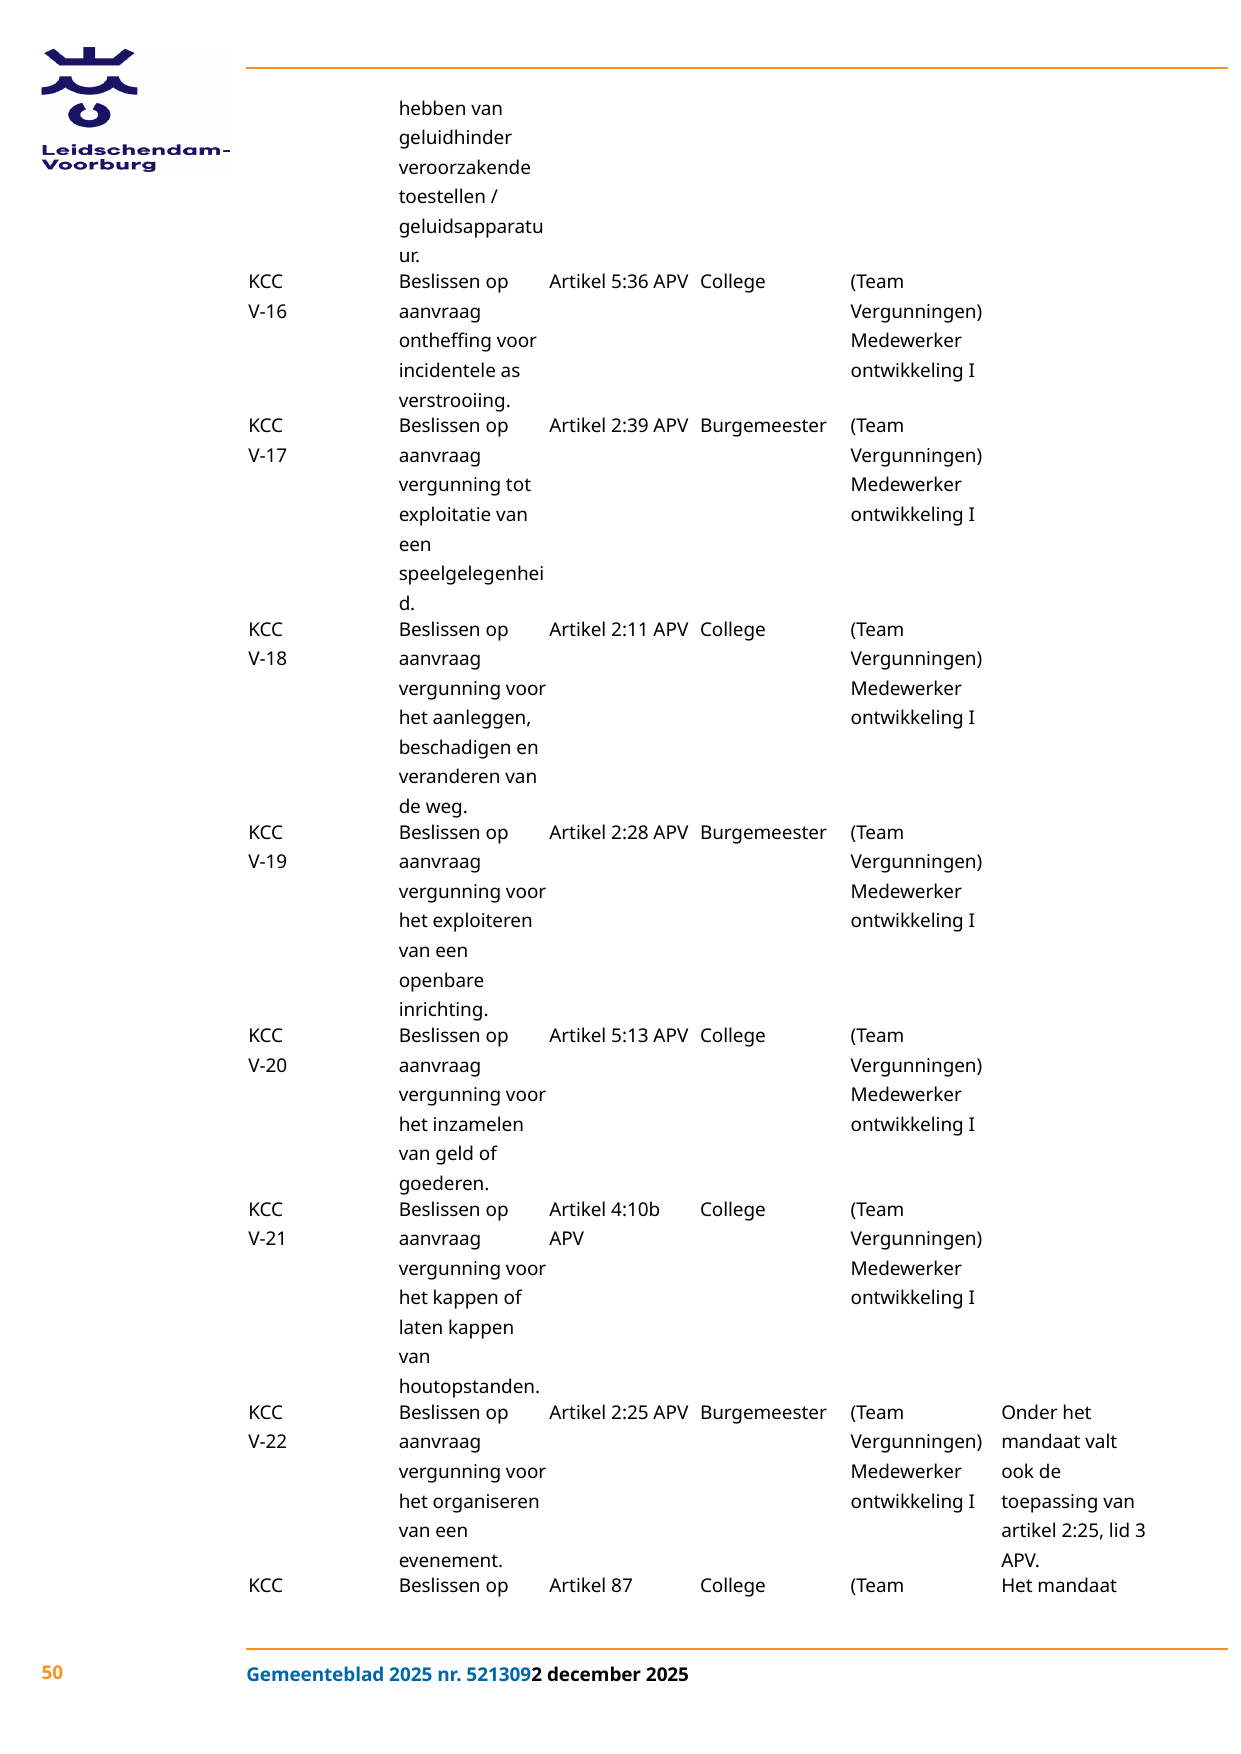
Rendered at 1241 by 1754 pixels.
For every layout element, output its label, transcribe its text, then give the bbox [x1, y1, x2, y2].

table_cell [1001, 95, 1152, 268]
table_cell College [700, 269, 850, 412]
table_cell Beslissen op aanvraag vergunning voor het aanleggen, beschadigen en veranderen van de weg. [399, 616, 549, 819]
table_cell [549, 95, 700, 268]
table_cell [1001, 1022, 1152, 1196]
table_cell Burgemeester [700, 1399, 850, 1573]
table_cell KCC [248, 1573, 398, 1598]
table_cell [248, 95, 398, 268]
table_cell KCC V-20 [248, 1022, 398, 1196]
picture [41, 47, 231, 172]
table_cell College [700, 1196, 850, 1399]
table_cell Artikel 2:28 APV [549, 819, 700, 1022]
table_cell [1001, 1196, 1152, 1399]
table_cell (Team Vergunningen) Medewerker ontwikkeling I [850, 1399, 1001, 1573]
table_cell [850, 95, 1001, 268]
table_cell College [700, 616, 850, 819]
table_cell Artikel 5:36 APV [549, 269, 700, 412]
table_cell Onder het mandaat valt ook de toepassing van artikel 2:25, lid 3 APV. [1001, 1399, 1152, 1573]
table_cell KCC V-16 [248, 269, 398, 412]
table_cell Artikel 5:13 APV [549, 1022, 700, 1196]
table_cell (Team Vergunningen) Medewerker ontwikkeling I [850, 1022, 1001, 1196]
table_cell Beslissen op aanvraag ontheffing voor incidentele as verstrooiing. [399, 269, 549, 412]
table_cell [1001, 269, 1152, 412]
table_cell [1001, 413, 1152, 616]
table_cell Burgemeester [700, 819, 850, 1022]
table_cell (Team Vergunningen) Medewerker ontwikkeling I [850, 1196, 1001, 1399]
table_cell [700, 95, 850, 268]
table_cell Beslissen op aanvraag vergunning voor het exploiteren van een openbare inrichting. [399, 819, 549, 1022]
table_cell College [700, 1022, 850, 1196]
table_cell KCC V-21 [248, 1196, 398, 1399]
table_cell College [700, 1573, 850, 1598]
table_cell Het mandaat [1001, 1573, 1152, 1598]
table_cell Beslissen op aanvraag vergunning tot exploitatie van een speelgelegenheid. [399, 413, 549, 616]
table_cell Beslissen op aanvraag vergunning voor het kappen of laten kappen van houtopstanden. [399, 1196, 549, 1399]
table_cell Artikel 2:25 APV [549, 1399, 700, 1573]
table_cell Beslissen op aanvraag vergunning voor het inzamelen van geld of goederen. [399, 1022, 549, 1196]
table_cell Burgemeester [700, 413, 850, 616]
table_cell Beslissen op aanvraag vergunning voor het organiseren van een evenement. [399, 1399, 549, 1573]
table_cell (Team Vergunningen) Medewerker ontwikkeling I [850, 413, 1001, 616]
table_cell (Team Vergunningen) Medewerker ontwikkeling I [850, 819, 1001, 1022]
table_cell (Team Vergunningen) Medewerker ontwikkeling I [850, 269, 1001, 412]
table_cell Artikel 4:10b APV [549, 1196, 700, 1399]
table_cell KCC V-22 [248, 1399, 398, 1573]
table_cell [1001, 819, 1152, 1022]
table_cell KCC V-19 [248, 819, 398, 1022]
table_cell KCC V-17 [248, 413, 398, 616]
table_cell Artikel 87 [549, 1573, 700, 1598]
table_cell Artikel 2:39 APV [549, 413, 700, 616]
table_cell KCC V-18 [248, 616, 398, 819]
table_cell (Team Vergunningen) Medewerker ontwikkeling I [850, 616, 1001, 819]
table_cell Beslissen op [399, 1573, 549, 1598]
table_cell [1001, 616, 1152, 819]
table_cell (Team [850, 1573, 1001, 1598]
table_cell Artikel 2:11 APV [549, 616, 700, 819]
table_cell hebben van geluidhinder veroorzakende toestellen / geluidsapparatuur. [399, 95, 549, 268]
